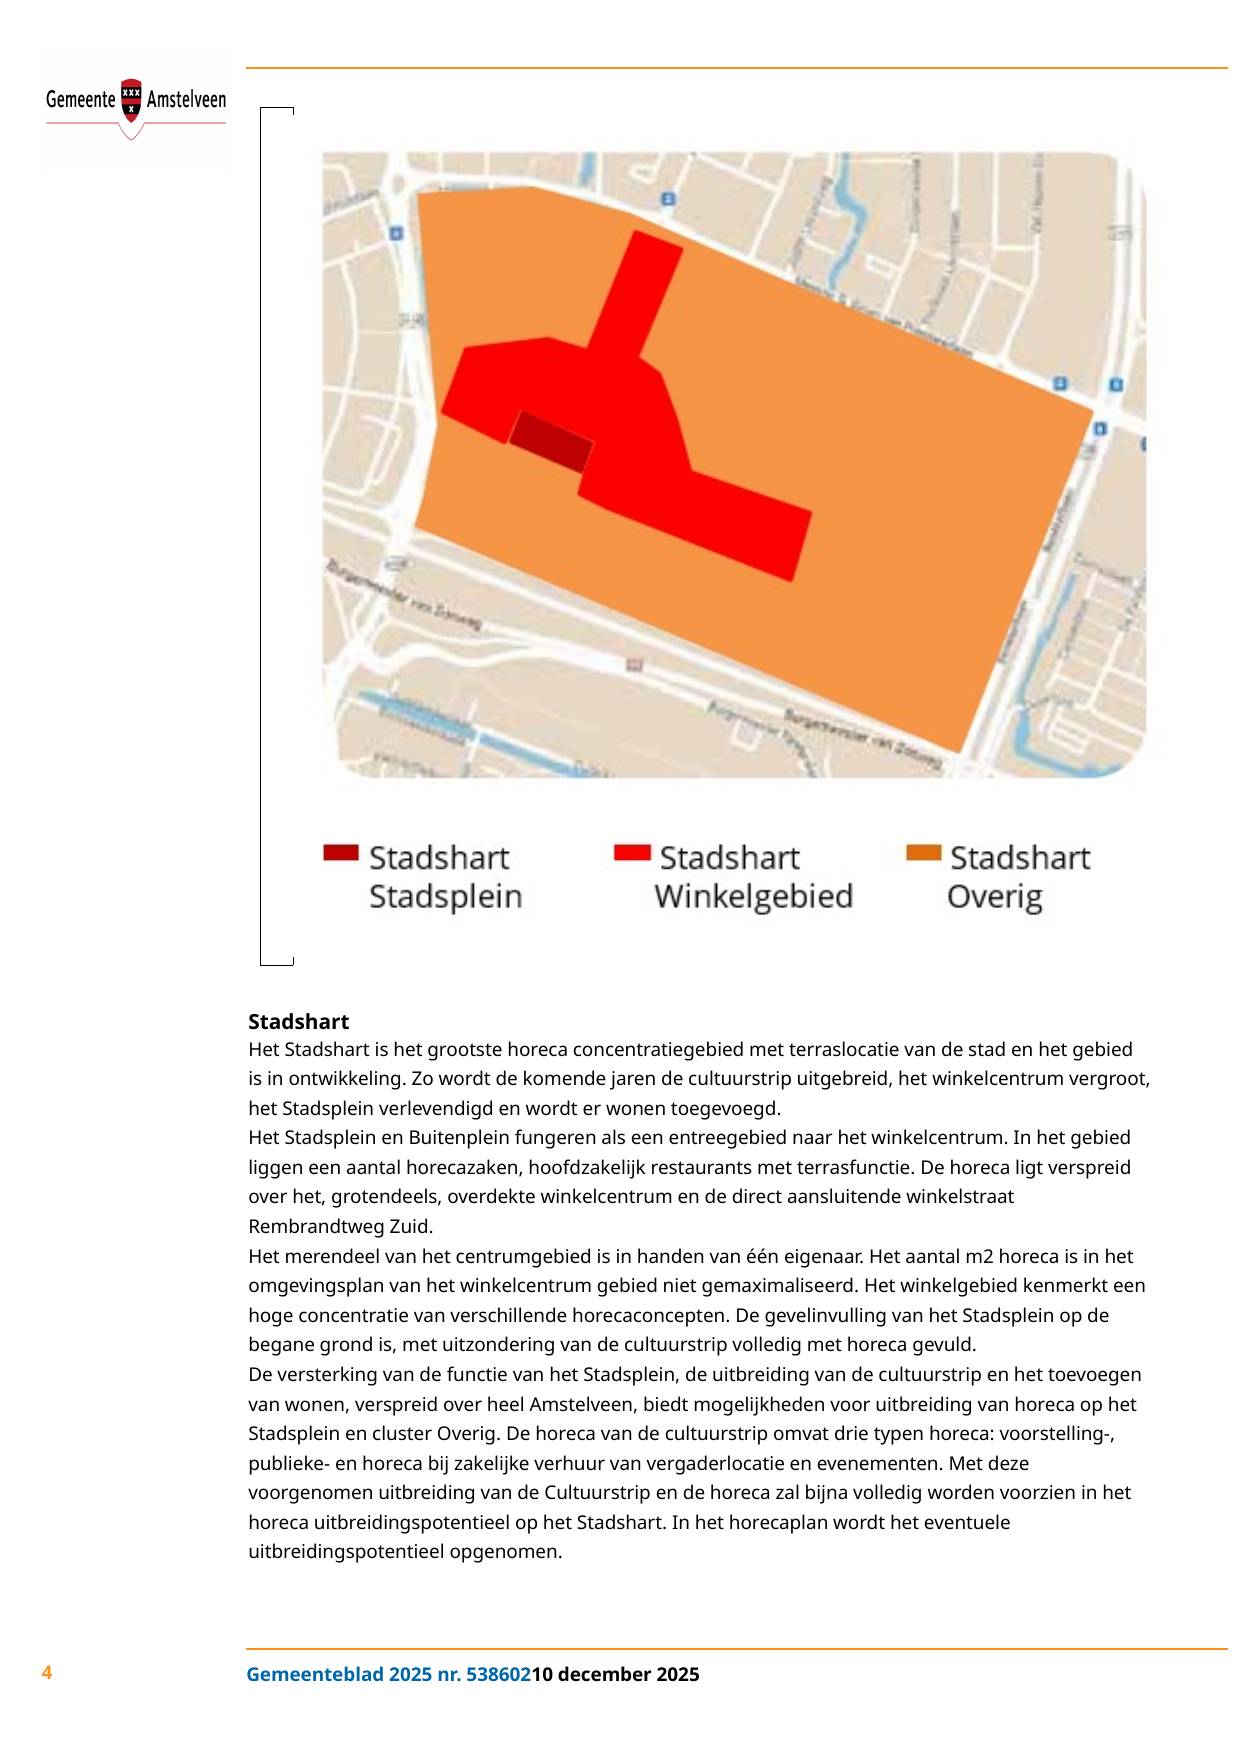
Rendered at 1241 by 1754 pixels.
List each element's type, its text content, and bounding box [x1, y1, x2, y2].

picture [268, 115, 1173, 957]
text De versterking van de functie van het Stadsplein, de uitbreiding van de cultuurstrip en het toevoegen van wonen, verspreid over heel Amstelveen, biedt mogelijkheden voor uitbreiding van horeca op het Stadsplein en cluster Overig. De horeca van de cultuurstrip omvat drie typen horeca: voorstelling-, publieke- en horeca bij zakelijke verhuur van vergaderlocatie en evenementen. Met deze voorgenomen uitbreiding van de Cultuurstrip en de horeca zal bijna volledig worden voorzien in het horeca uitbreidingspotentieel op het Stadshart. In het horecaplan wordt het eventuele uitbreidingspotentieel opgenomen. [248, 1361, 1152, 1564]
picture [41, 47, 231, 172]
text Het merendeel van het centrumgebied is in handen van één eigenaar. Het aantal m2 horeca is in het omgevingsplan van het winkelcentrum gebied niet gemaximaliseerd. Het winkelgebied kenmerkt een hoge concentratie van verschillende horecaconcepten. De gevelinvulling van het Stadsplein op de begane grond is, met uitzondering van de cultuurstrip volledig met horeca gevuld. [248, 1243, 1152, 1357]
text Het Stadsplein en Buitenplein fungeren als een entreegebied naar het winkelcentrum. In het gebied liggen een aantal horecazaken, hoofdzakelijk restaurants met terrasfunctie. De horeca ligt verspreid over het, grotendeels, overdekte winkelcentrum en de direct aansluitende winkelstraat Rembrandtweg Zuid. [248, 1124, 1152, 1239]
text Stadshart [248, 1007, 1152, 1036]
text Het Stadshart is het grootste horeca concentratiegebied met terraslocatie van de stad en het gebied is in ontwikkeling. Zo wordt de komende jaren de cultuurstrip uitgebreid, het winkelcentrum vergroot, het Stadsplein verlevendigd en wordt er wonen toegevoegd. [248, 1036, 1152, 1121]
